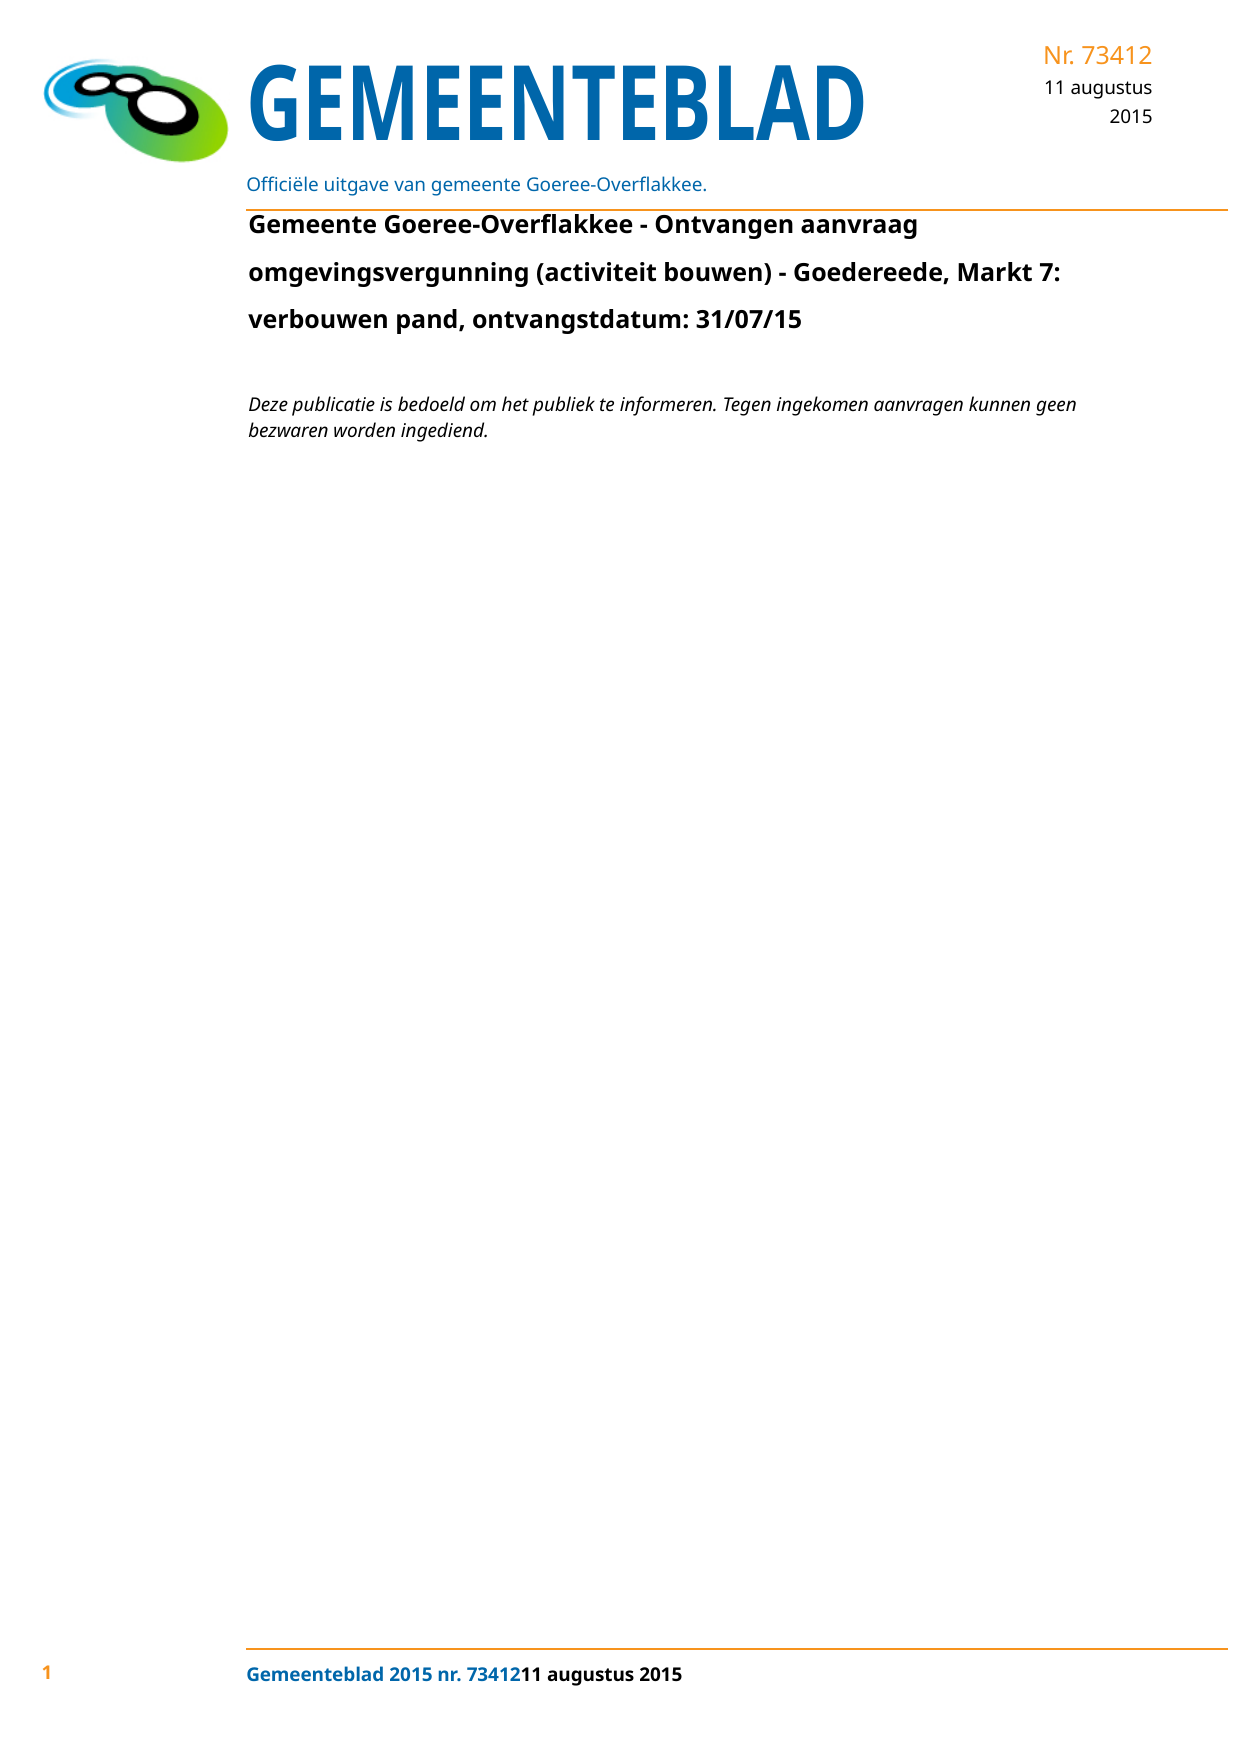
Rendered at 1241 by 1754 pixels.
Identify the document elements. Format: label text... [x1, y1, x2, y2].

text Gemeente Goeree-Overflakkee - Ontvangen aanvraag omgevingsvergunning (activiteit bouwen) - Goedereede, Markt 7: verbouwen pand, ontvangstdatum: 31/07/15 [248, 211, 1152, 336]
picture [41, 47, 231, 172]
text Deze publicatie is bedoeld om het publiek te informeren. Tegen ingekomen aanvragen kunnen geen bezwaren worden ingediend. [248, 391, 1152, 443]
